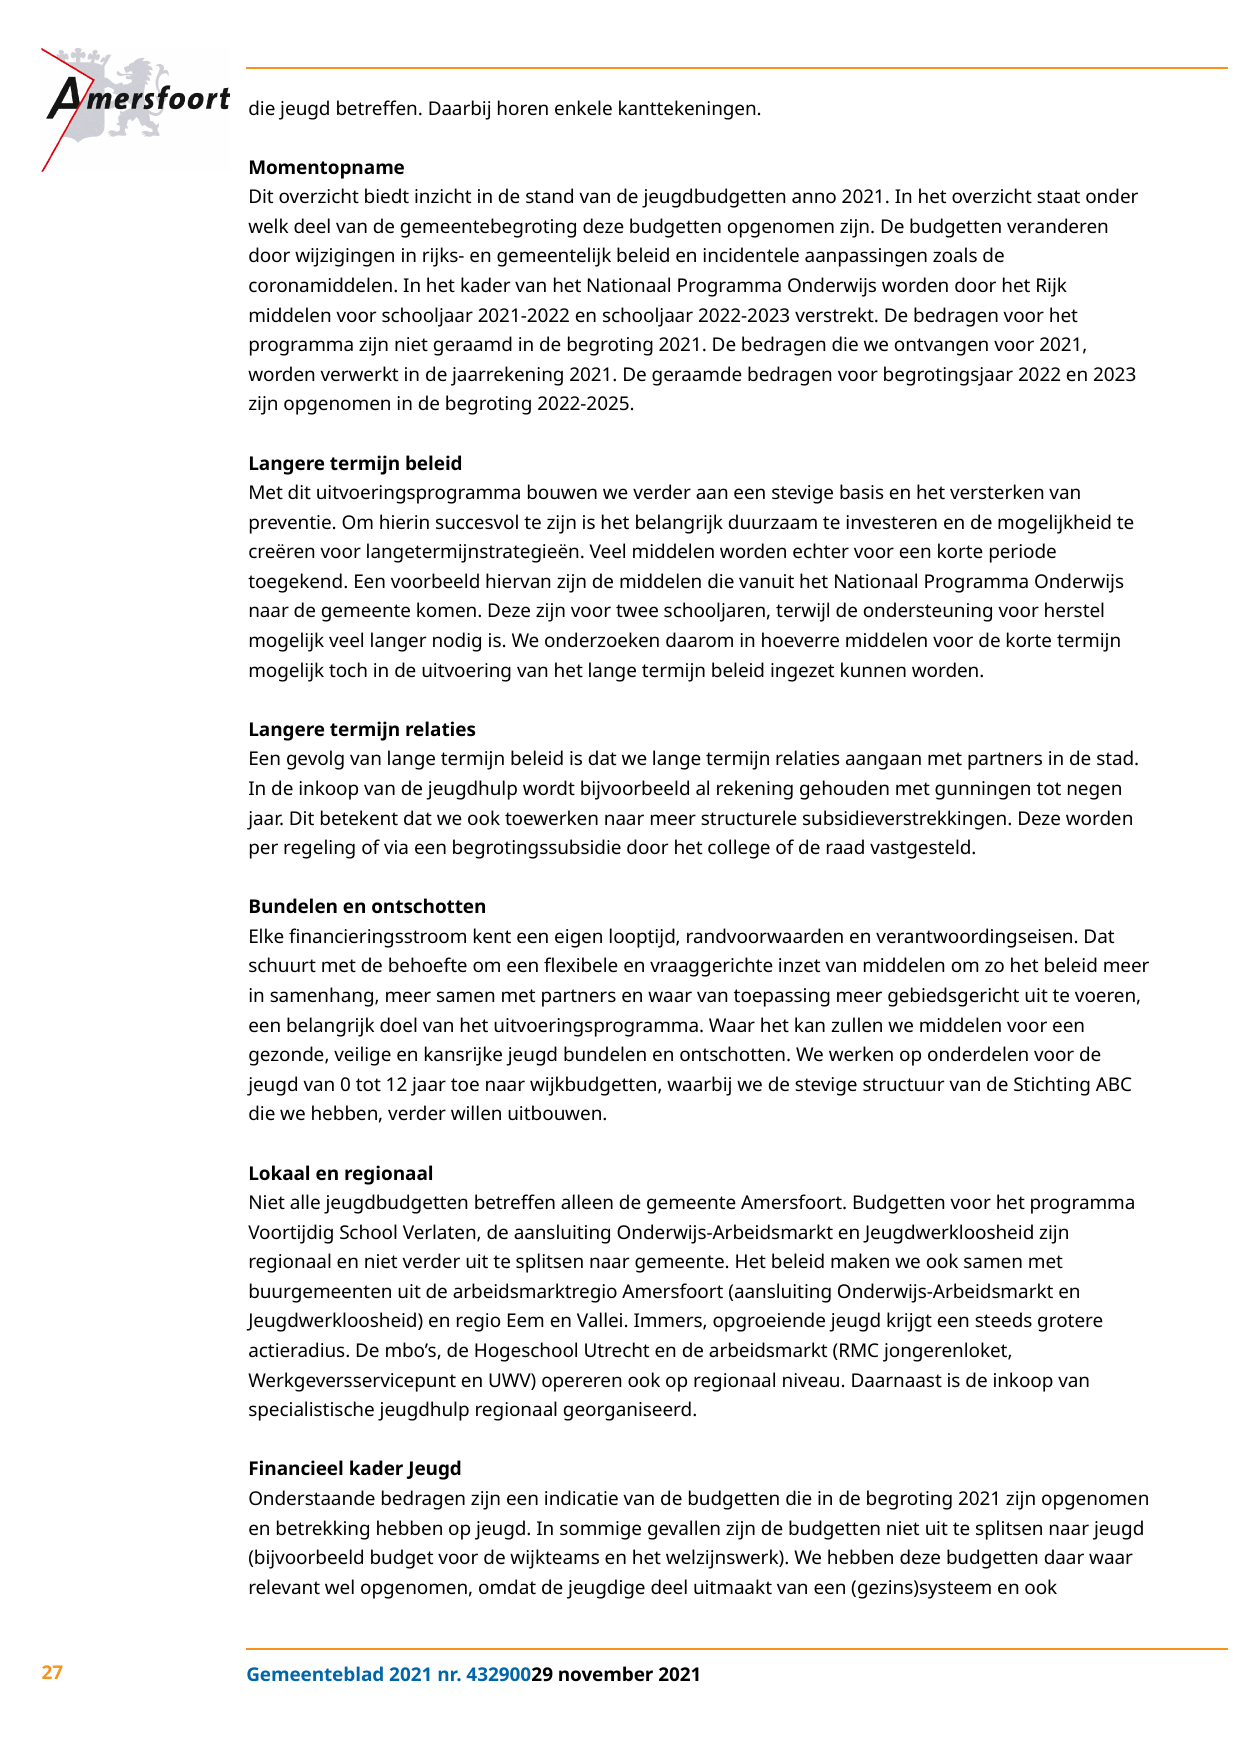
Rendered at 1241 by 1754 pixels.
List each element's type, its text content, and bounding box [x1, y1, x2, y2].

text Niet alle jeugdbudgetten betreffen alleen de gemeente Amersfoort. Budgetten voor het programma Voortijdig School Verlaten, de aansluiting Onderwijs-Arbeidsmarkt en Jeugdwerkloosheid zijn regionaal en niet verder uit te splitsen naar gemeente. Het beleid maken we ook samen met buurgemeenten uit de arbeidsmarktregio Amersfoort (aansluiting Onderwijs-Arbeidsmarkt en Jeugdwerkloosheid) en regio Eem en Vallei. Immers, opgroeiende jeugd krijgt een steeds grotere actieradius. De mbo’s, de Hogeschool Utrecht en de arbeidsmarkt (RMC jongerenloket, Werkgeversservicepunt en UWV) opereren ook op regionaal niveau. Daarnaast is de inkoop van specialistische jeugdhulp regionaal georganiseerd. [248, 1189, 1152, 1422]
text Onderstaande bedragen zijn een indicatie van de budgetten die in de begroting 2021 zijn opgenomen en betrekking hebben op jeugd. In sommige gevallen zijn de budgetten niet uit te splitsen naar jeugd (bijvoorbeeld budget voor de wijkteams en het welzijnswerk). We hebben deze budgetten daar waar relevant wel opgenomen, omdat de jeugdige deel uitmaakt van een (gezins)systeem en ook [248, 1485, 1152, 1600]
text Dit overzicht biedt inzicht in de stand van de jeugdbudgetten anno 2021. In het overzicht staat onder welk deel van de gemeentebegroting deze budgetten opgenomen zijn. De budgetten veranderen door wijzigingen in rijks- en gemeentelijk beleid en incidentele aanpassingen zoals de coronamiddelen. In het kader van het Nationaal Programma Onderwijs worden door het Rijk middelen voor schooljaar 2021-2022 en schooljaar 2022-2023 verstrekt. De bedragen voor het programma zijn niet geraamd in de begroting 2021. De bedragen die we ontvangen voor 2021, worden verwerkt in de jaarrekening 2021. De geraamde bedragen voor begrotingsjaar 2022 en 2023 zijn opgenomen in de begroting 2022-2025. [248, 183, 1152, 416]
text Langere termijn beleid [248, 450, 1152, 476]
text Met dit uitvoeringsprogramma bouwen we verder aan een stevige basis en het versterken van preventie. Om hierin succesvol te zijn is het belangrijk duurzaam te investeren en de mogelijkheid te creëren voor langetermijnstrategieën. Veel middelen worden echter voor een korte periode toegekend. Een voorbeeld hiervan zijn de middelen die vanuit het Nationaal Programma Onderwijs naar de gemeente komen. Deze zijn voor twee schooljaren, terwijl de ondersteuning voor herstel mogelijk veel langer nodig is. We onderzoeken daarom in hoeverre middelen voor de korte termijn mogelijk toch in de uitvoering van het lange termijn beleid ingezet kunnen worden. [248, 479, 1152, 683]
text Een gevolg van lange termijn beleid is dat we lange termijn relaties aangaan met partners in de stad. In de inkoop van de jeugdhulp wordt bijvoorbeeld al rekening gehouden met gunningen tot negen jaar. Dit betekent dat we ook toewerken naar meer structurele subsidieverstrekkingen. Deze worden per regeling of via een begrotingssubsidie door het college of de raad vastgesteld. [248, 746, 1152, 860]
text Bundelen en ontschotten [248, 893, 1152, 919]
text die jeugd betreffen. Daarbij horen enkele kanttekeningen. [248, 95, 1152, 121]
text Momentopname [248, 154, 1152, 180]
text Langere termijn relaties [248, 716, 1152, 742]
text Lokaal en regionaal [248, 1160, 1152, 1186]
picture [41, 47, 231, 172]
text Elke financieringsstroom kent een eigen looptijd, randvoorwaarden en verantwoordingseisen. Dat schuurt met de behoefte om een flexibele en vraaggerichte inzet van middelen om zo het beleid meer in samenhang, meer samen met partners en waar van toepassing meer gebiedsgericht uit te voeren, een belangrijk doel van het uitvoeringsprogramma. Waar het kan zullen we middelen voor een gezonde, veilige en kansrijke jeugd bundelen en ontschotten. We werken op onderdelen voor de jeugd van 0 tot 12 jaar toe naar wijkbudgetten, waarbij we de stevige structuur van de Stichting ABC die we hebben, verder willen uitbouwen. [248, 923, 1152, 1126]
text Financieel kader Jeugd [248, 1456, 1152, 1481]
